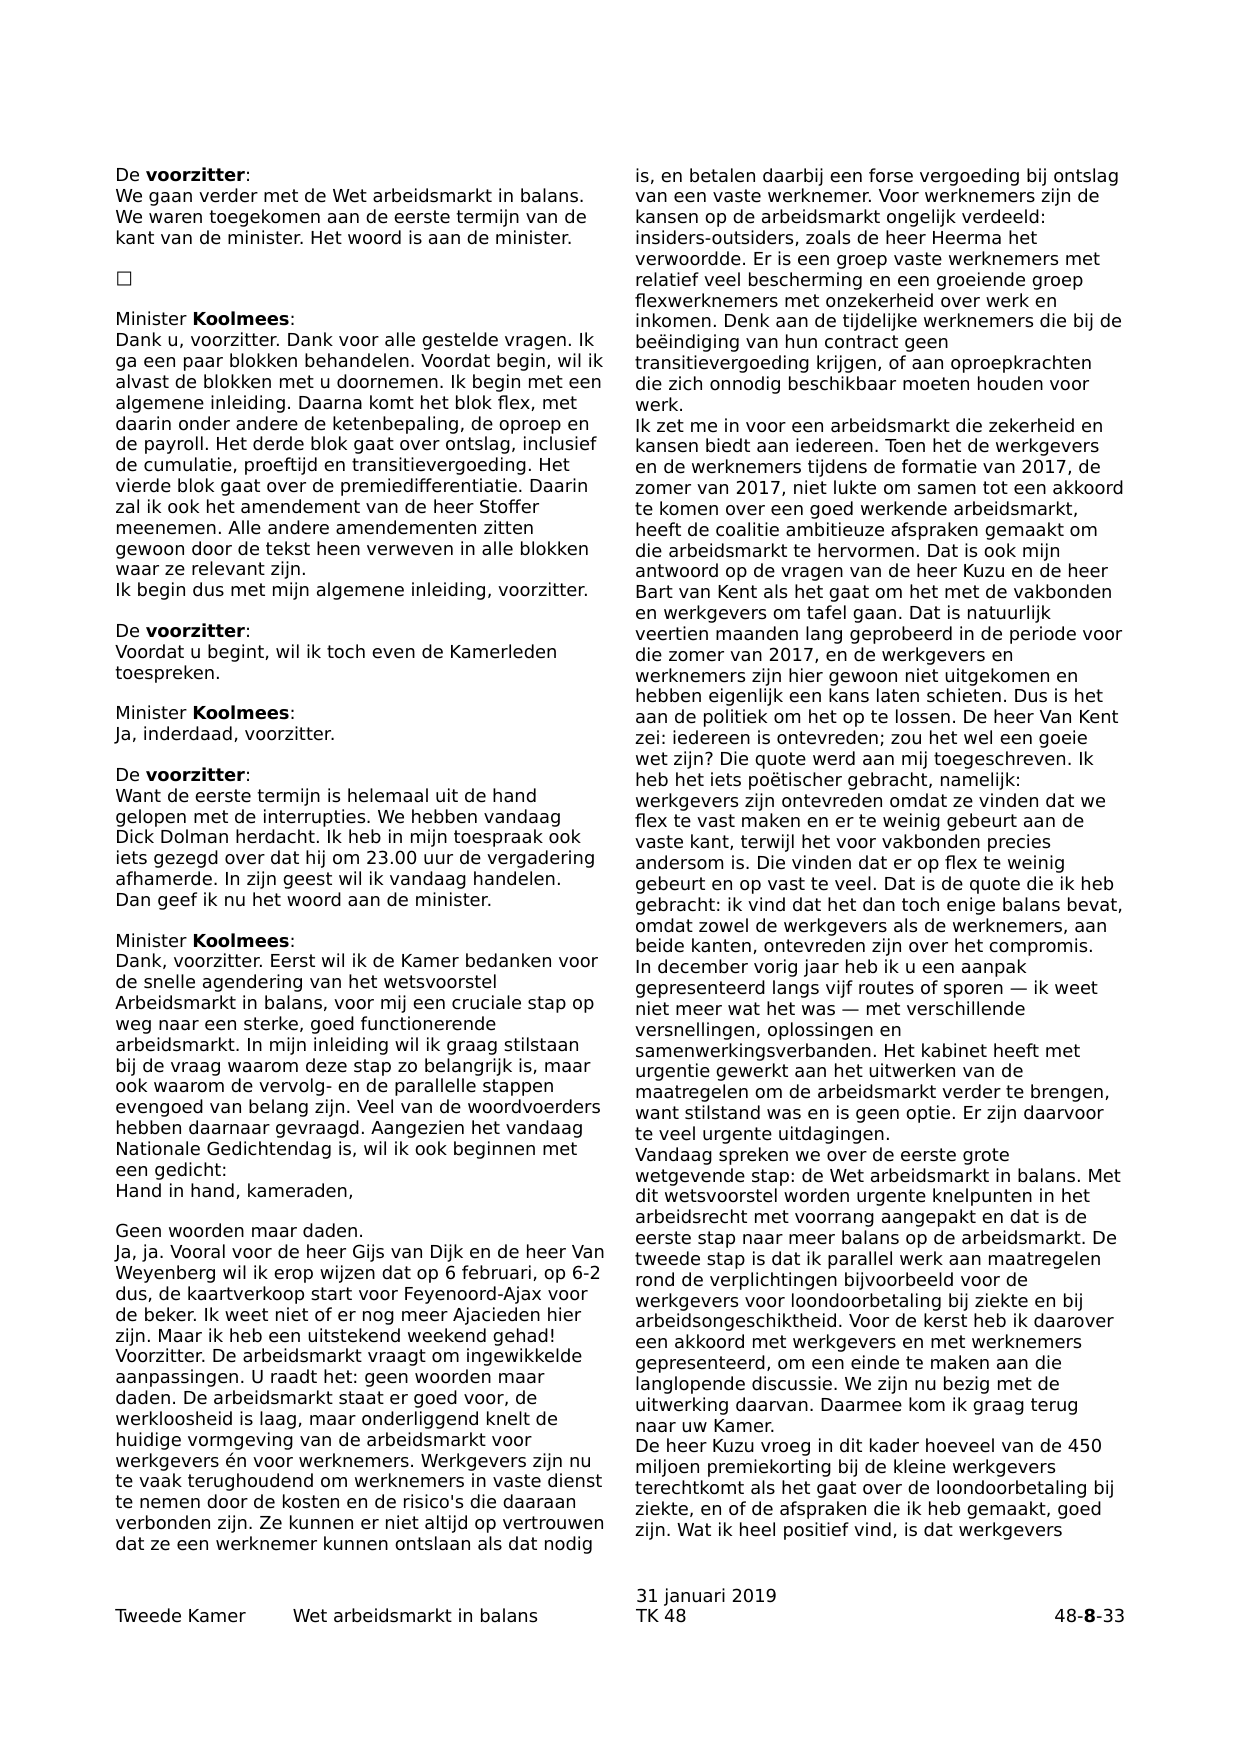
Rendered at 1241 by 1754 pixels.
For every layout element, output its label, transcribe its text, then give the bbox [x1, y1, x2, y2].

text Geen woorden maar daden. [115, 1221, 605, 1242]
text ⬜ [115, 268, 605, 289]
text Ik begin dus met mijn algemene inleiding, voorzitter. [115, 580, 605, 601]
text Hand in hand, kameraden, [115, 1180, 605, 1201]
text Voorzitter. De arbeidsmarkt vraagt om ingewikkelde aanpassingen. U raadt het: geen woorden maar daden. De arbeidsmarkt staat er goed voor, de werkloosheid is laag, maar onderliggend knelt de huidige vormgeving van de arbeidsmarkt voor werkgevers én voor werknemers. Werkgevers zijn nu te vaak terughoudend om werknemers in vaste dienst te nemen door de kosten en de risico's die daaraan verbonden zijn. Ze kunnen er niet altijd op vertrouwen dat ze een werknemer kunnen ontslaan als dat nodig [115, 1346, 605, 1554]
text De heer Kuzu vroeg in dit kader hoeveel van de 450 miljoen premiekorting bij de kleine werkgevers terechtkomt als het gaat over de loondoorbetaling bij ziekte, en of de afspraken die ik heb gemaakt, goed zijn. Wat ik heel positief vind, is dat werkgevers [635, 1436, 1125, 1540]
text De voorzitter: [115, 765, 605, 786]
text Dank, voorzitter. Eerst wil ik de Kamer bedanken voor de snelle agendering van het wetsvoorstel Arbeidsmarkt in balans, voor mij een cruciale stap op weg naar een sterke, goed functionerende arbeidsmarkt. In mijn inleiding wil ik graag stilstaan bij de vraag waarom deze stap zo belangrijk is, maar ook waarom de vervolg- en de parallelle stappen evengoed van belang zijn. Veel van de woordvoerders hebben daarnaar gevraagd. Aangezien het vandaag Nationale Gedichtendag is, wil ik ook beginnen met een gedicht: [115, 951, 605, 1180]
text Ja, inderdaad, voorzitter. [115, 724, 605, 745]
text Ik zet me in voor een arbeidsmarkt die zekerheid en kansen biedt aan iedereen. Toen het de werkgevers en de werknemers tijdens de formatie van 2017, de zomer van 2017, niet lukte om samen tot een akkoord te komen over een goed werkende arbeidsmarkt, heeft de coalitie ambitieuze afspraken gemaakt om die arbeidsmarkt te hervormen. Dat is ook mijn antwoord op de vragen van de heer Kuzu en de heer Bart van Kent als het gaat om het met de vakbonden en werkgevers om tafel gaan. Dat is natuurlijk veertien maanden lang geprobeerd in de periode voor die zomer van 2017, en de werkgevers en werknemers zijn hier gewoon niet uitgekomen en hebben eigenlijk een kans laten schieten. Dus is het aan de politiek om het op te lossen. De heer Van Kent zei: iedereen is ontevreden; zou het wel een goeie wet zijn? Die quote werd aan mij toegeschreven. Ik heb het iets poëtischer gebracht, namelijk: werkgevers zijn ontevreden omdat ze vinden dat we flex te vast maken en er te weinig gebeurt aan de vaste kant, terwijl het voor vakbonden precies andersom is. Die vinden dat er op flex te weinig gebeurt en op vast te veel. Dat is de quote die ik heb gebracht: ik vind dat het dan toch enige balans bevat, omdat zowel de werkgevers als de werknemers, aan beide kanten, ontevreden zijn over het compromis. [635, 415, 1125, 957]
text In december vorig jaar heb ik u een aanpak gepresenteerd langs vijf routes of sporen — ik weet niet meer wat het was — met verschillende versnellingen, oplossingen en samenwerkingsverbanden. Het kabinet heeft met urgentie gewerkt aan het uitwerken van de maatregelen om de arbeidsmarkt verder te brengen, want stilstand was en is geen optie. Er zijn daarvoor te veel urgente uitdagingen. [635, 957, 1125, 1144]
text Voordat u begint, wil ik toch even de Kamerleden toespreken. [115, 642, 605, 683]
text Dank u, voorzitter. Dank voor alle gestelde vragen. Ik ga een paar blokken behandelen. Voordat begin, wil ik alvast de blokken met u doornemen. Ik begin met een algemene inleiding. Daarna komt het blok flex, met daarin onder andere de ketenbepaling, de oproep en de payroll. Het derde blok gaat over ontslag, inclusief de cumulatie, proeftijd en transitievergoeding. Het vierde blok gaat over de premiedifferentiatie. Daarin zal ik ook het amendement van de heer Stoffer meenemen. Alle andere amendementen zitten gewoon door de tekst heen verweven in alle blokken waar ze relevant zijn. [115, 330, 605, 580]
text Minister Koolmees: [115, 931, 605, 951]
text is, en betalen daarbij een forse vergoeding bij ontslag van een vaste werknemer. Voor werknemers zijn de kansen op de arbeidsmarkt ongelijk verdeeld: insiders-outsiders, zoals de heer Heerma het verwoordde. Er is een groep vaste werknemers met relatief veel bescherming en een groeiende groep flexwerknemers met onzekerheid over werk en inkomen. Denk aan de tijdelijke werknemers die bij de beëindiging van hun contract geen transitievergoeding krijgen, of aan oproepkrachten die zich onnodig beschikbaar moeten houden voor werk. [635, 165, 1125, 415]
text Vandaag spreken we over de eerste grote wetgevende stap: de Wet arbeidsmarkt in balans. Met dit wetsvoorstel worden urgente knelpunten in het arbeidsrecht met voorrang aangepakt en dat is de eerste stap naar meer balans op de arbeidsmarkt. De tweede stap is dat ik parallel werk aan maatregelen rond de verplichtingen bijvoorbeeld voor de werkgevers voor loondoorbetaling bij ziekte en bij arbeidsongeschiktheid. Voor de kerst heb ik daarover een akkoord met werkgevers en met werknemers gepresenteerd, om een einde te maken aan die langlopende discussie. We zijn nu bezig met de uitwerking daarvan. Daarmee kom ik graag terug naar uw Kamer. [635, 1144, 1125, 1436]
text Ja, ja. Vooral voor de heer Gijs van Dijk en de heer Van Weyenberg wil ik erop wijzen dat op 6 februari, op 6-2 dus, de kaartverkoop start voor Feyenoord-Ajax voor de beker. Ik weet niet of er nog meer Ajacieden hier zijn. Maar ik heb een uitstekend weekend gehad! [115, 1242, 605, 1346]
text Minister Koolmees: [115, 309, 605, 330]
text Dan geef ik nu het woord aan de minister. [115, 890, 605, 911]
text De voorzitter: [115, 165, 605, 186]
text Minister Koolmees: [115, 703, 605, 724]
text De voorzitter: [115, 621, 605, 642]
text We gaan verder met de Wet arbeidsmarkt in balans. We waren toegekomen aan de eerste termijn van de kant van de minister. Het woord is aan de minister. [115, 186, 605, 248]
text Want de eerste termijn is helemaal uit de hand gelopen met de interrupties. We hebben vandaag Dick Dolman herdacht. Ik heb in mijn toespraak ook iets gezegd over dat hij om 23.00 uur de vergadering afhamerde. In zijn geest wil ik vandaag handelen. [115, 786, 605, 890]
